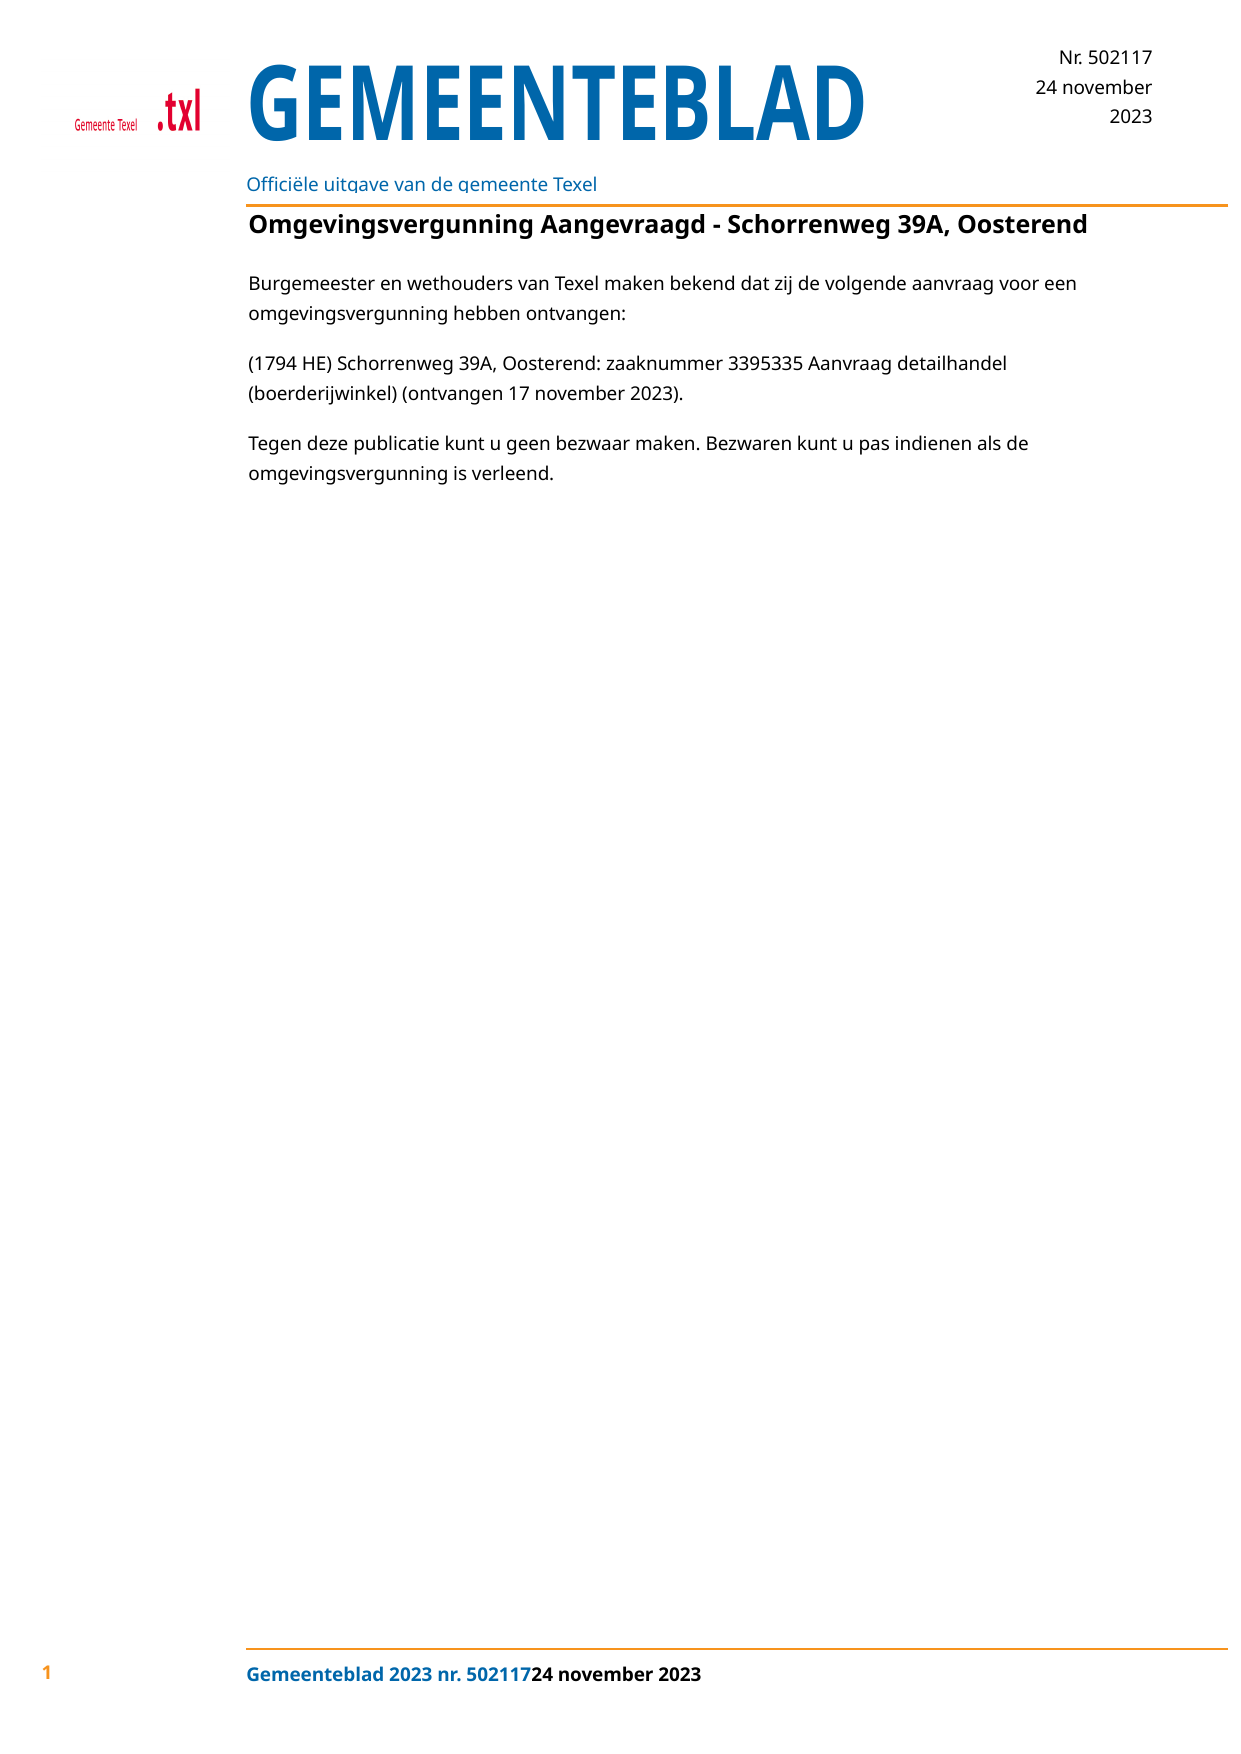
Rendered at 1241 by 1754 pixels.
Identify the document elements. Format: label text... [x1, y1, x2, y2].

text Burgemeester en wethouders van Texel maken bekend dat zij de volgende aanvraag voor een omgevingsvergunning hebben ontvangen: [248, 270, 1152, 326]
text Omgevingsvergunning Aangevraagd - Schorrenweg 39A, Oosterend [248, 207, 1152, 241]
picture [41, 47, 231, 172]
text Tegen deze publicatie kunt u geen bezwaar maken. Bezwaren kunt u pas indienen als de omgevingsvergunning is verleend. [248, 430, 1152, 486]
text (1794 HE) Schorrenweg 39A, Oosterend: zaaknummer 3395335 Aanvraag detailhandel (boerderijwinkel) (ontvangen 17 november 2023). [248, 350, 1152, 406]
